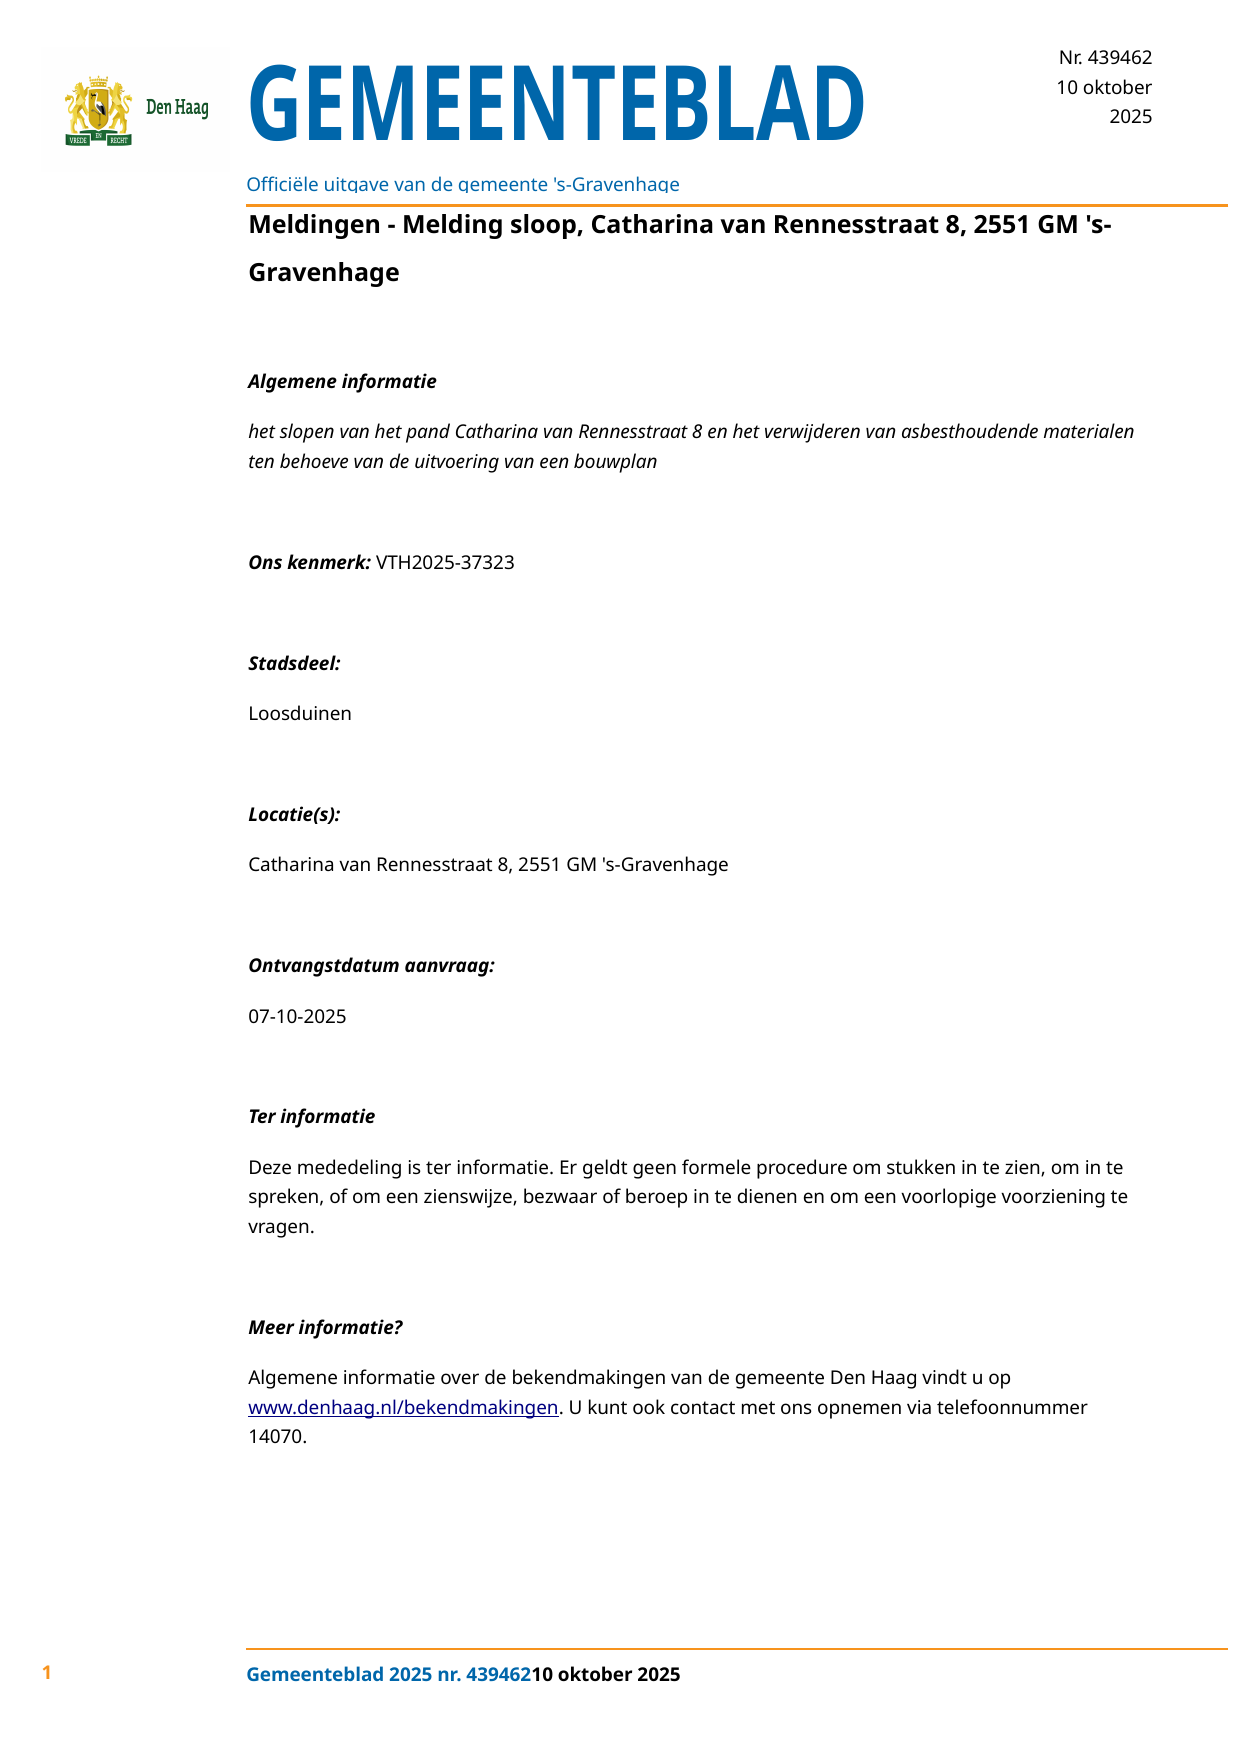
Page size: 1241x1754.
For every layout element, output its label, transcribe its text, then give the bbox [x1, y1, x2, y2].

picture [41, 47, 231, 172]
text Algemene informatie [248, 368, 1152, 394]
text Meldingen - Melding sloop, Catharina van Rennesstraat 8, 2551 GM 's-Gravenhage [248, 207, 1152, 288]
text Ter informatie [248, 1104, 1152, 1129]
text 07-10-2025 [248, 1003, 1152, 1029]
text Meer informatie? [248, 1314, 1152, 1340]
text Algemene informatie over de bekendmakingen van de gemeente Den Haag vindt u op www.denhaag.nl/bekendmakingen. U kunt ook contact met ons opnemen via telefoonnummer 14070. [248, 1364, 1152, 1449]
text Catharina van Rennesstraat 8, 2551 GM 's-Gravenhage [248, 852, 1152, 877]
text Loosduinen [248, 700, 1152, 726]
text Locatie(s): [248, 801, 1152, 827]
text Ons kenmerk: VTH2025-37323 [248, 549, 1152, 575]
text Deze mededeling is ter informatie. Er geldt geen formele procedure om stukken in te zien, om in te spreken, of om een zienswijze, bezwaar of beroep in te dienen en om een voorlopige voorziening te vragen. [248, 1154, 1152, 1239]
text Stadsdeel: [248, 650, 1152, 676]
text het slopen van het pand Catharina van Rennesstraat 8 en het verwijderen van asbesthoudende materialen ten behoeve van de uitvoering van een bouwplan [248, 419, 1152, 474]
text Ontvangstdatum aanvraag: [248, 952, 1152, 978]
